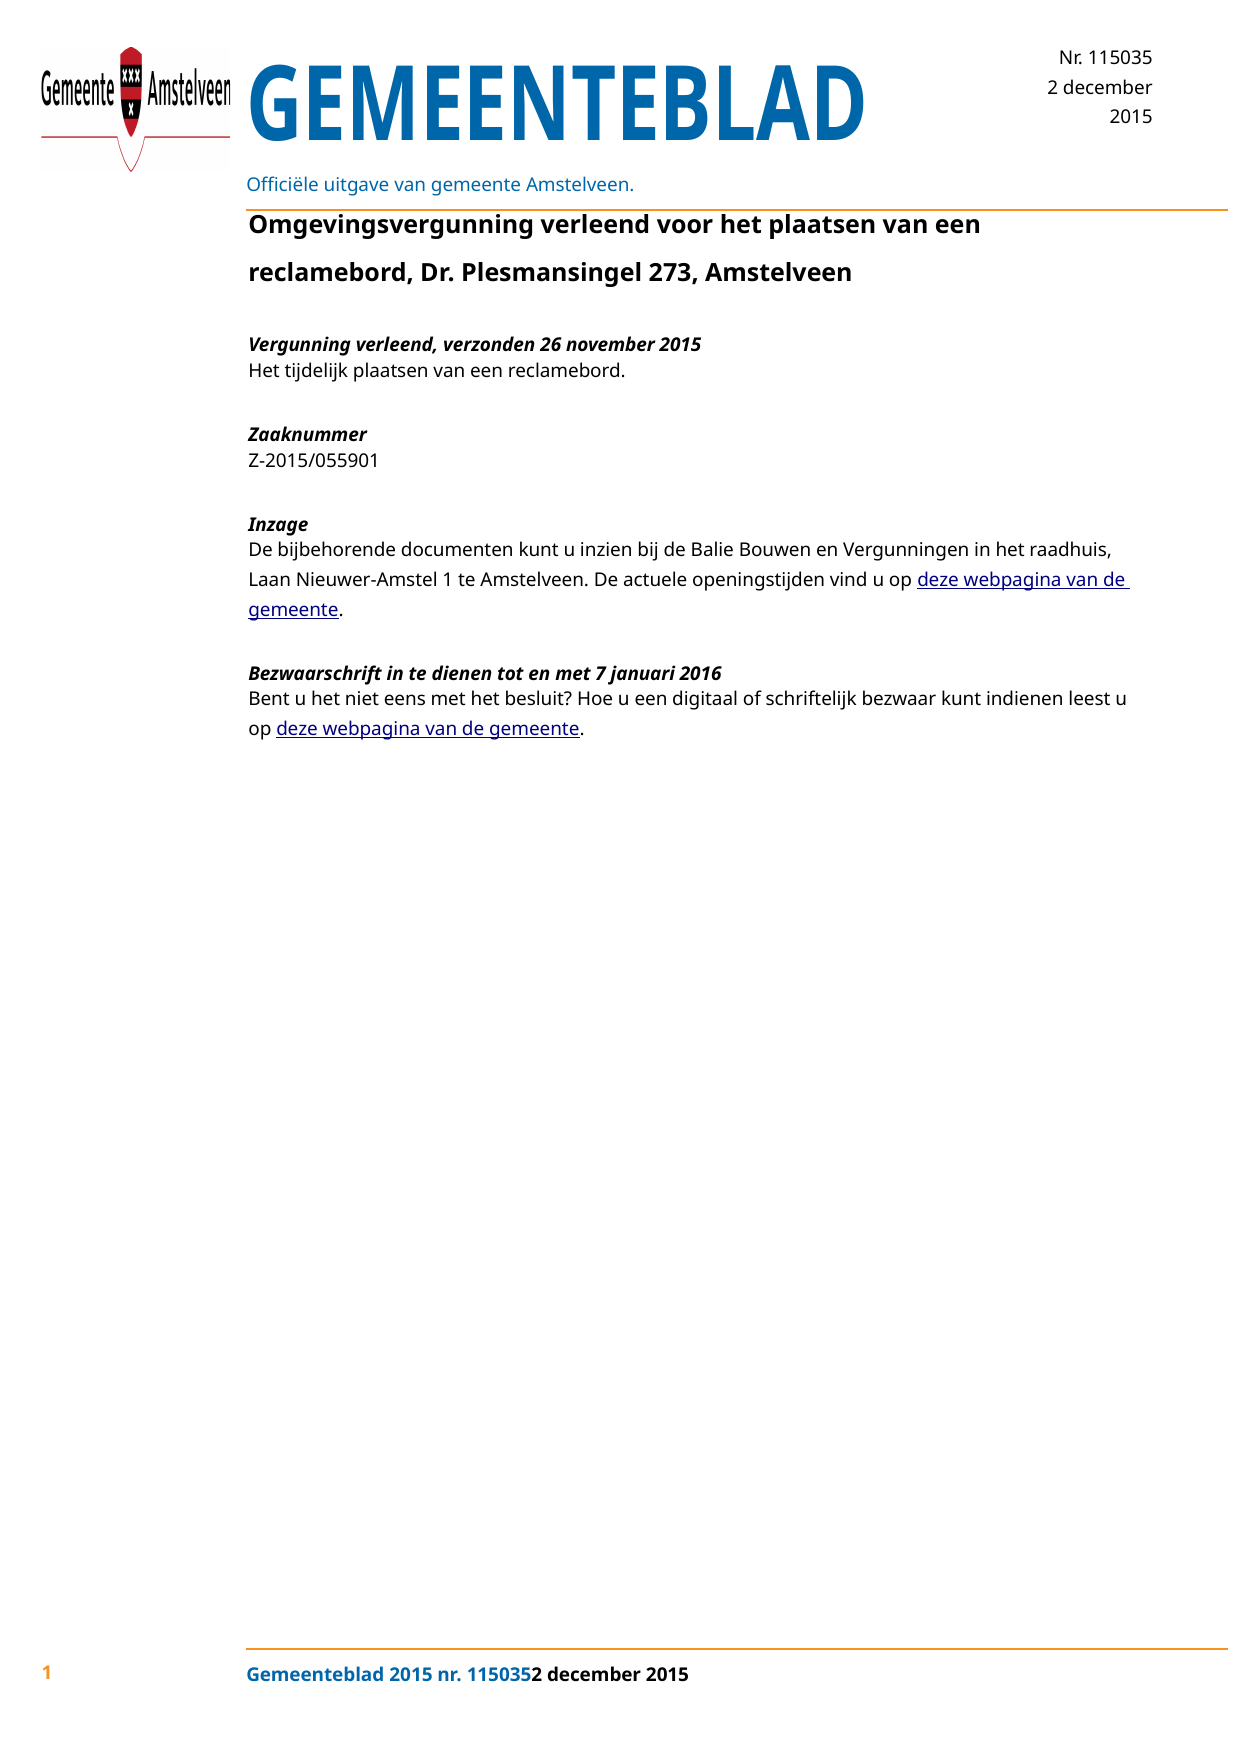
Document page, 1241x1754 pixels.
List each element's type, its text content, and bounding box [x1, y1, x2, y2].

text Het tijdelijk plaatsen van een reclamebord. [248, 357, 1152, 383]
text De bijbehorende documenten kunt u inzien bij de Balie Bouwen en Vergunningen in het raadhuis, Laan Nieuwer-Amstel 1 te Amstelveen. De actuele openingstijden vind u op deze webpagina van de gemeente. [248, 537, 1152, 621]
text Z-2015/055901 [248, 447, 1152, 473]
text Vergunning verleend, verzonden 26 november 2015 [248, 331, 1152, 357]
text Inzage [248, 511, 1152, 537]
text Bezwaarschrift in te dienen tot en met 7 januari 2016 [248, 660, 1152, 685]
text Zaaknummer [248, 421, 1152, 447]
picture [41, 47, 231, 172]
text Bent u het niet eens met het besluit? Hoe u een digitaal of schriftelijk bezwaar kunt indienen leest u op deze webpagina van de gemeente. [248, 685, 1152, 741]
text Omgevingsvergunning verleend voor het plaatsen van een reclamebord, Dr. Plesmansingel 273, Amstelveen [248, 211, 1152, 288]
